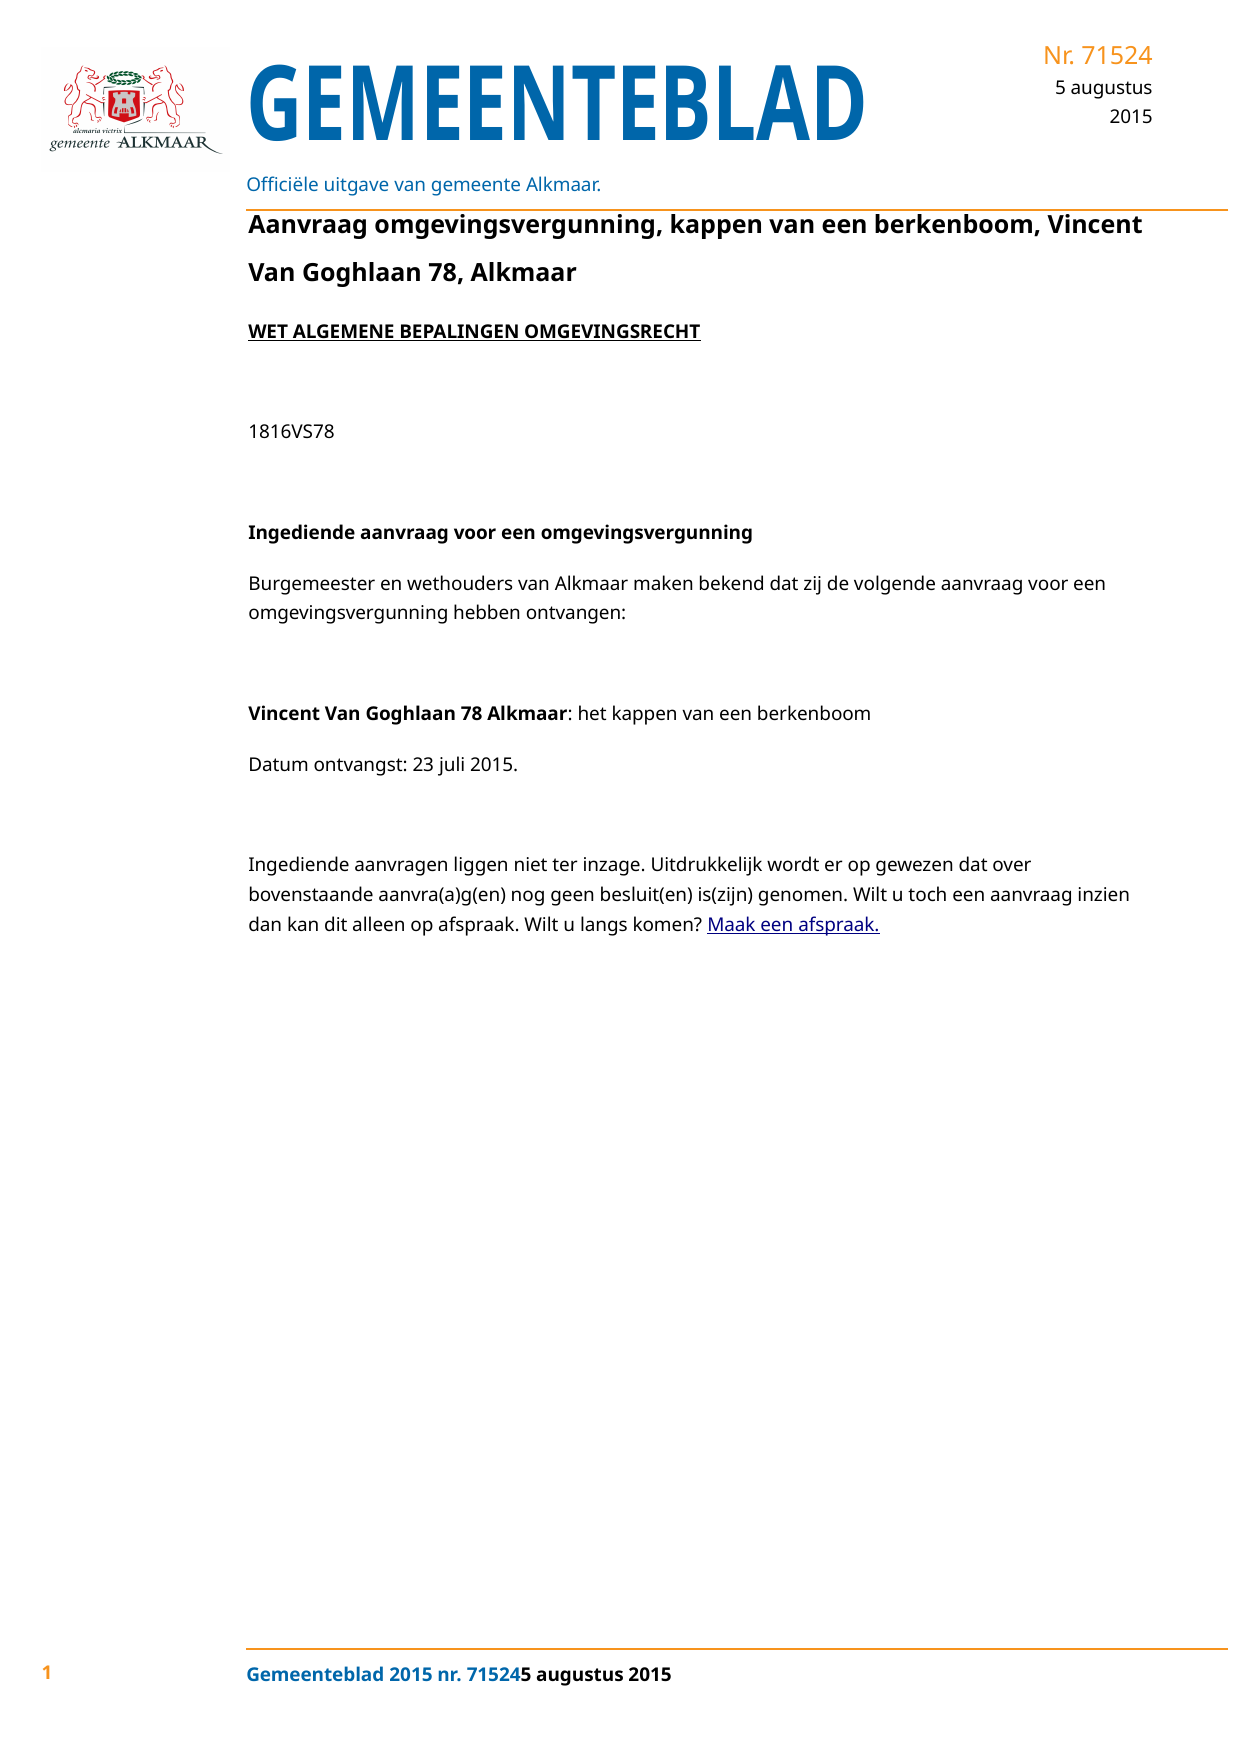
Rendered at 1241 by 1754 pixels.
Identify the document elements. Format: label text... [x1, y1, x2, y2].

text Vincent Van Goghlaan 78 Alkmaar: het kappen van een berkenboom [248, 700, 1152, 726]
picture [41, 47, 231, 172]
text WET ALGEMENE BEPALINGEN OMGEVINGSRECHT [248, 318, 1152, 344]
text Aanvraag omgevingsvergunning, kappen van een berkenboom, Vincent Van Goghlaan 78, Alkmaar [248, 211, 1152, 288]
text Ingediende aanvragen liggen niet ter inzage. Uitdrukkelijk wordt er op gewezen dat over bovenstaande aanvra(a)g(en) nog geen besluit(en) is(zijn) genomen. Wilt u toch een aanvraag inzien dan kan dit alleen op afspraak. Wilt u langs komen? Maak een afspraak. [248, 852, 1152, 937]
text 1816VS78 [248, 419, 1152, 444]
text Ingediende aanvraag voor een omgevingsvergunning [248, 519, 1152, 545]
text Burgemeester en wethouders van Alkmaar maken bekend dat zij de volgende aanvraag voor een omgevingsvergunning hebben ontvangen: [248, 570, 1152, 625]
text Datum ontvangst: 23 juli 2015. [248, 751, 1152, 777]
